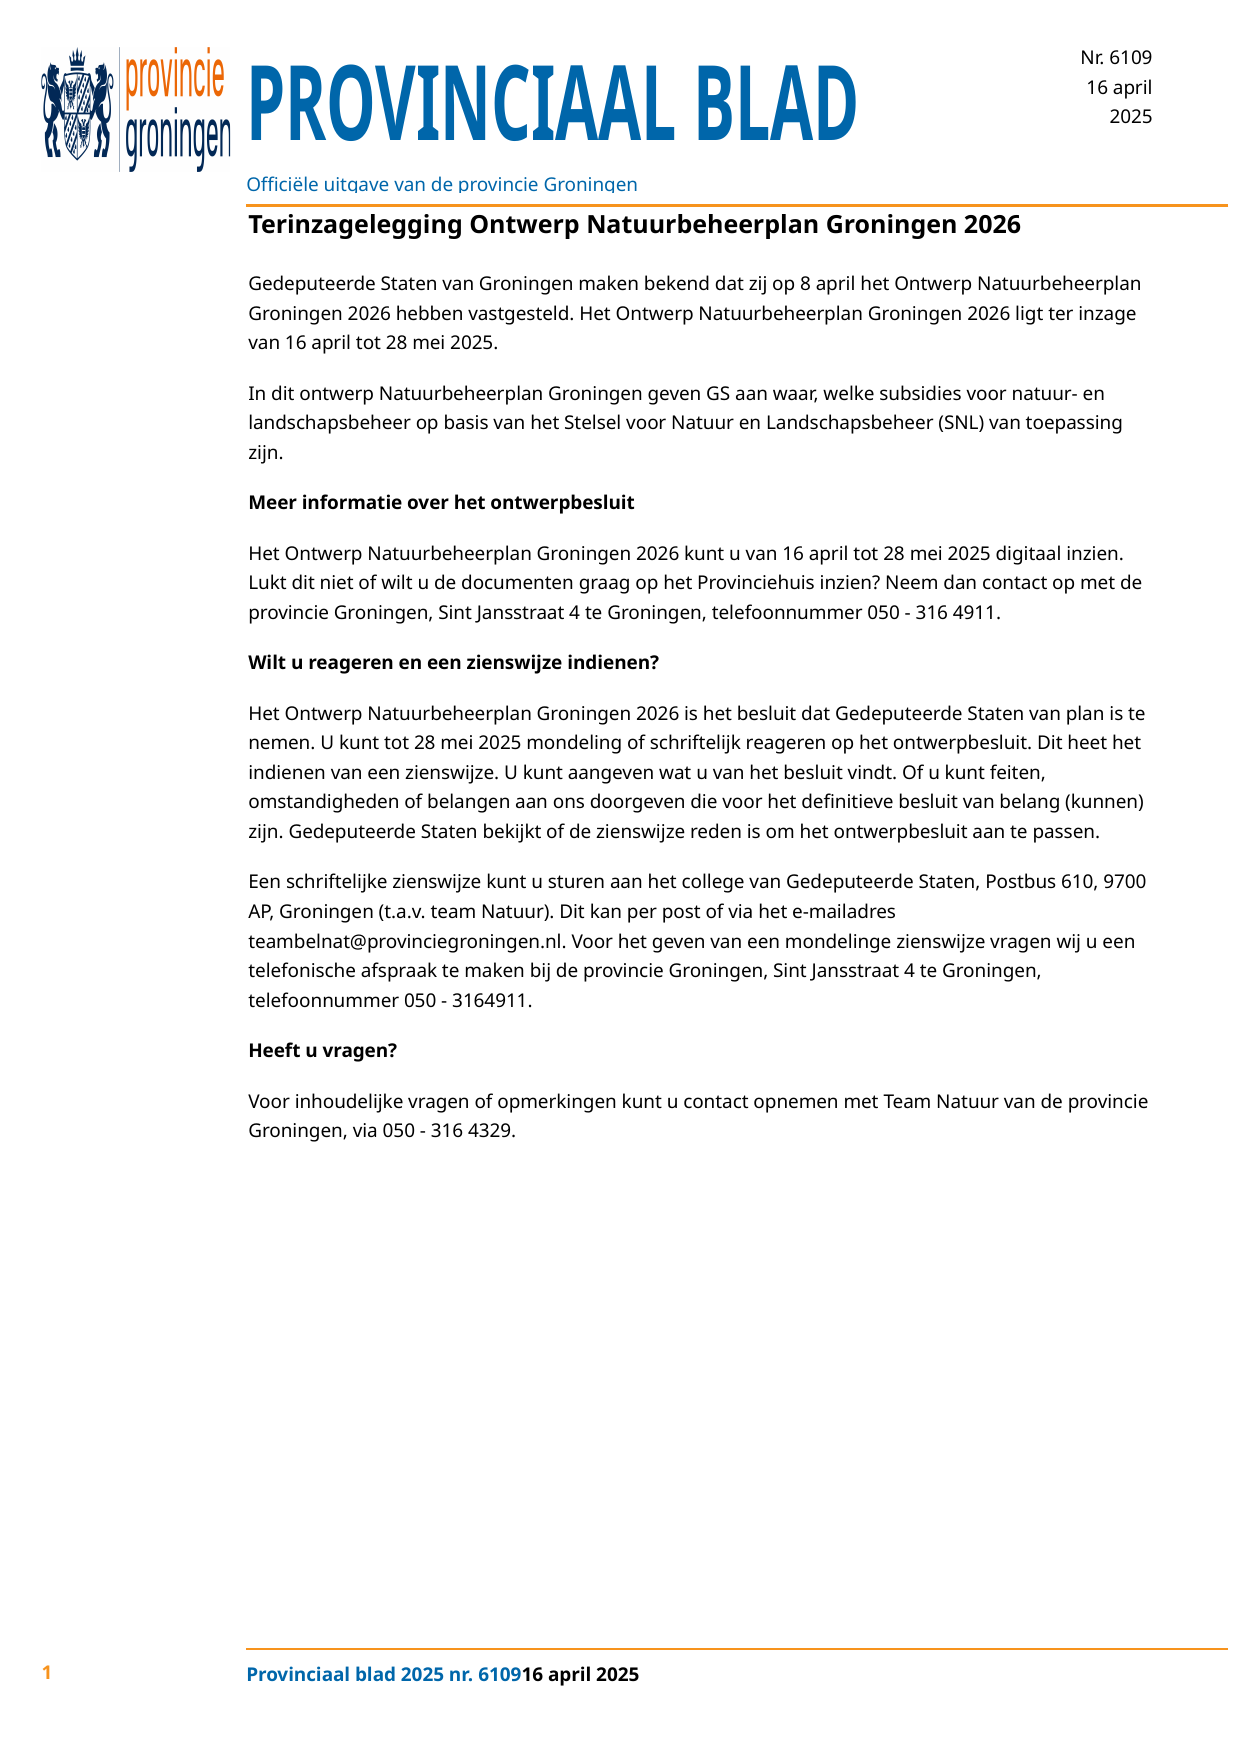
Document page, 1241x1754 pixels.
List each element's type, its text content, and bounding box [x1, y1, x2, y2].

text Heeft u vragen? [248, 1037, 1152, 1063]
text In dit ontwerp Natuurbeheerplan Groningen geven GS aan waar, welke subsidies voor natuur- en landschapsbeheer op basis van het Stelsel voor Natuur en Landschapsbeheer (SNL) van toepassing zijn. [248, 380, 1152, 465]
text Een schriftelijke zienswijze kunt u sturen aan het college van Gedeputeerde Staten, Postbus 610, 9700 AP, Groningen (t.a.v. team Natuur). Dit kan per post of via het e-mailadres teambelnat@provinciegroningen.nl. Voor het geven van een mondelinge zienswijze vragen wij u een telefonische afspraak te maken bij de provincie Groningen, Sint Jansstraat 4 te Groningen, telefoonnummer 050 - 3164911. [248, 869, 1152, 1013]
text Gedeputeerde Staten van Groningen maken bekend dat zij op 8 april het Ontwerp Natuurbeheerplan Groningen 2026 hebben vastgesteld. Het Ontwerp Natuurbeheerplan Groningen 2026 ligt ter inzage van 16 april tot 28 mei 2025. [248, 270, 1152, 355]
text Meer informatie over het ontwerpbesluit [248, 489, 1152, 515]
text Wilt u reageren en een zienswijze indienen? [248, 649, 1152, 675]
text Voor inhoudelijke vragen of opmerkingen kunt u contact opnemen met Team Natuur van de provincie Groningen, via 050 - 316 4329. [248, 1088, 1152, 1143]
text Het Ontwerp Natuurbeheerplan Groningen 2026 kunt u van 16 april tot 28 mei 2025 digitaal inzien. Lukt dit niet of wilt u de documenten graag op het Provinciehuis inzien? Neem dan contact op met de provincie Groningen, Sint Jansstraat 4 te Groningen, telefoonnummer 050 - 316 4911. [248, 540, 1152, 625]
picture [41, 47, 231, 172]
text Het Ontwerp Natuurbeheerplan Groningen 2026 is het besluit dat Gedeputeerde Staten van plan is te nemen. U kunt tot 28 mei 2025 mondeling of schriftelijk reageren op het ontwerpbesluit. Dit heet het indienen van een zienswijze. U kunt aangeven wat u van het besluit vindt. Of u kunt feiten, omstandigheden of belangen aan ons doorgeven die voor het definitieve besluit van belang (kunnen) zijn. Gedeputeerde Staten bekijkt of de zienswijze reden is om het ontwerpbesluit aan te passen. [248, 700, 1152, 844]
text Terinzagelegging Ontwerp Natuurbeheerplan Groningen 2026 [248, 207, 1152, 241]
